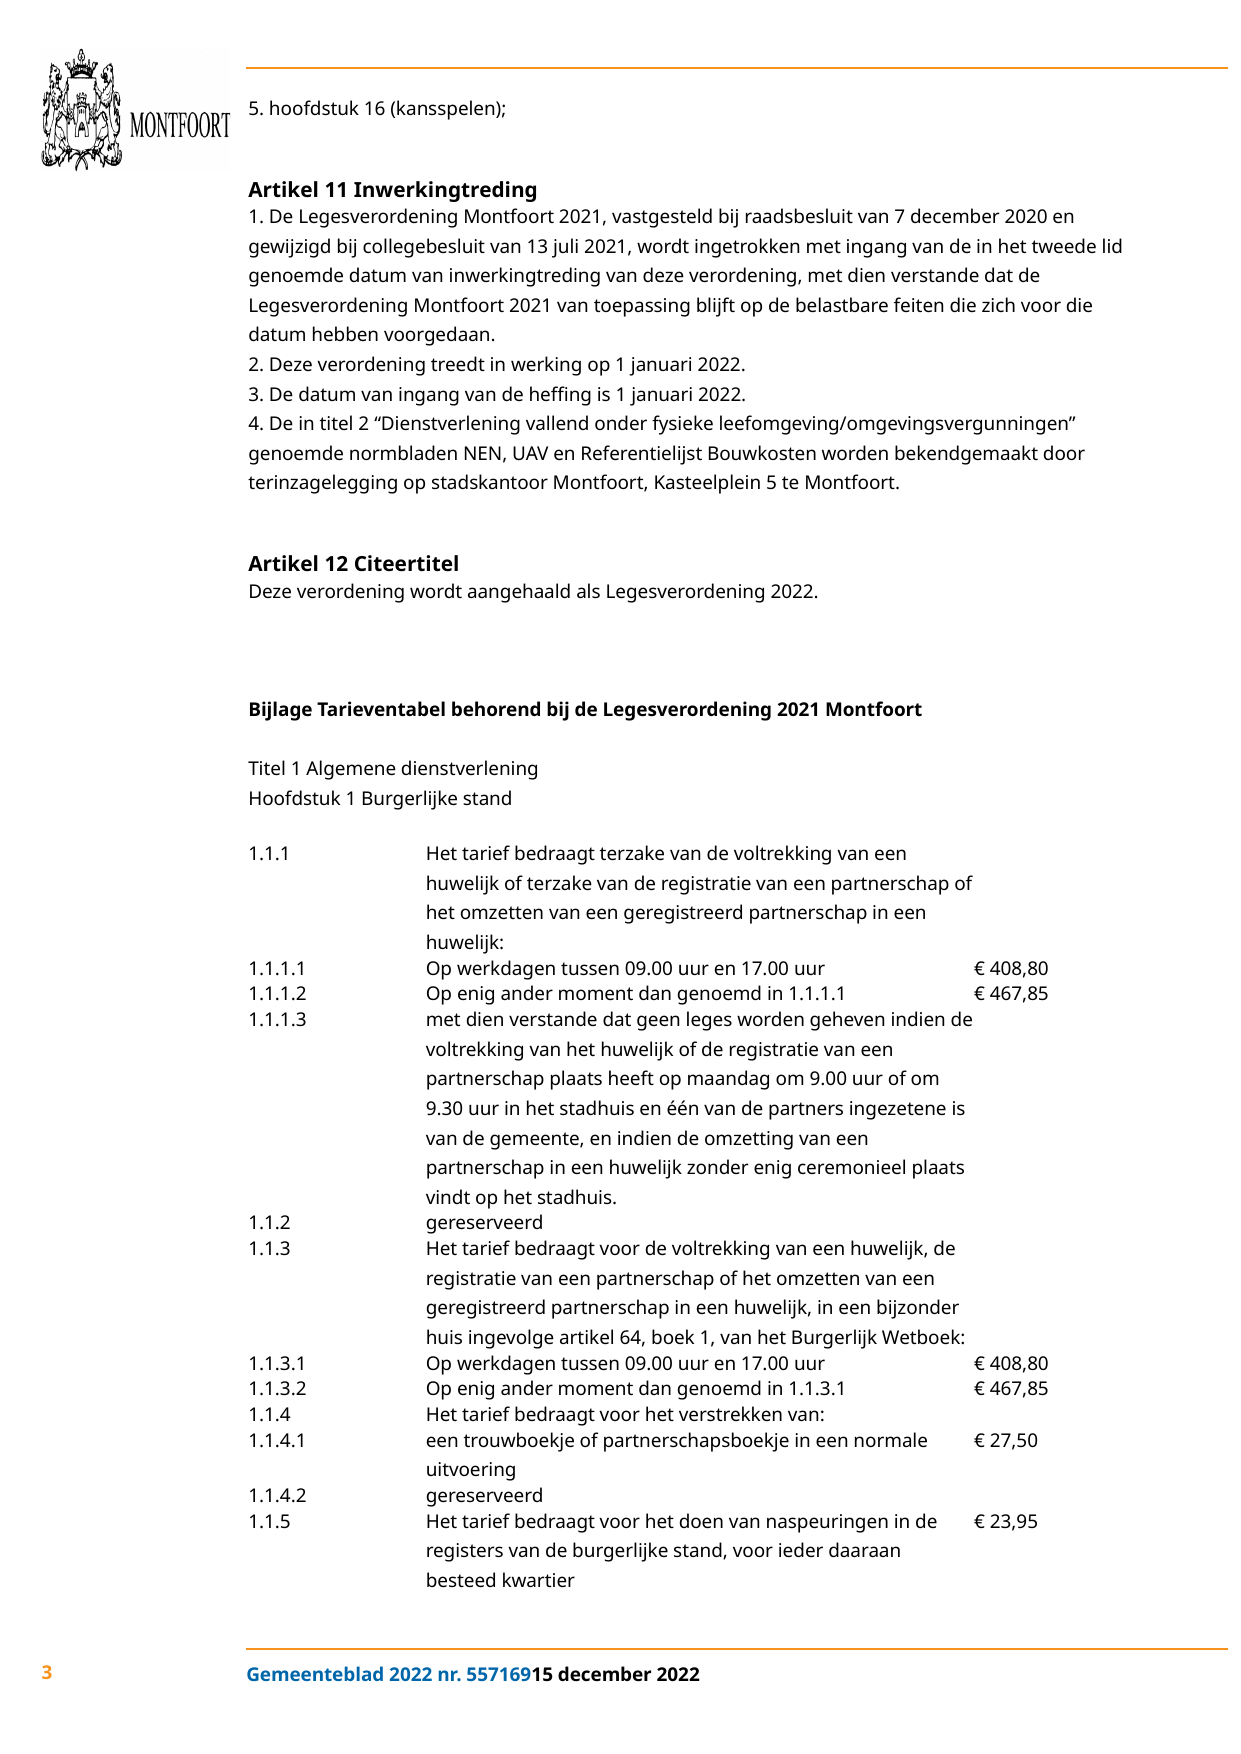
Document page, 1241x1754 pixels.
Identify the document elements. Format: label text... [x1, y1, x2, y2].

table_cell met dien verstande dat geen leges worden geheven indien de voltrekking van het huwelijk of de registratie van een partnerschap plaats heeft op maandag om 9.00 uur of om 9.30 uur in het stadhuis en één van de partners ingezetene is van de gemeente, en indien de omzetting van een partnerschap in een huwelijk zonder enig ceremonieel plaats vindt op het stadhuis. [426, 1006, 974, 1209]
table_cell 1.1.3.2 [248, 1376, 426, 1401]
table_cell € 467,85 [974, 1376, 1152, 1401]
table_cell 1.1.3 [248, 1235, 426, 1350]
table_cell 1.1.1.2 [248, 981, 426, 1006]
table_cell [974, 1210, 1152, 1235]
text 4. De in titel 2 “Dienstverlening vallend onder fysieke leefomgeving/omgevingsvergunningen” genoemde normbladen NEN, UAV en Referentielijst Bouwkosten worden bekendgemaakt door terinzagelegging op stadskantoor Montfoort, Kasteelplein 5 te Montfoort. [248, 410, 1152, 495]
table_cell Het tarief bedraagt voor het doen van naspeuringen in de registers van de burgerlijke stand, voor ieder daaraan besteed kwartier [426, 1508, 974, 1593]
table_cell Op enig ander moment dan genoemd in 1.1.1.1 [426, 981, 974, 1006]
table_cell € 27,50 [974, 1427, 1152, 1482]
table_cell 1.1.3.1 [248, 1350, 426, 1376]
text Deze verordening wordt aangehaald als Legesverordening 2022. [248, 578, 1152, 604]
table_cell € 23,95 [974, 1508, 1152, 1593]
table_cell € 408,80 [974, 1350, 1152, 1376]
table_cell 1.1.1.1 [248, 955, 426, 981]
table_cell Op enig ander moment dan genoemd in 1.1.3.1 [426, 1376, 974, 1401]
picture [41, 47, 231, 172]
table_cell [974, 1235, 1152, 1350]
table_cell 1.1.5 [248, 1508, 426, 1593]
text Titel 1 Algemene dienstverlening [248, 755, 1152, 781]
text 3. De datum van ingang van de heffing is 1 januari 2022. [248, 381, 1152, 406]
table_cell 1.1.1.3 [248, 1006, 426, 1209]
table_cell [974, 1401, 1152, 1427]
table_cell 1.1.1 [248, 840, 426, 955]
table_cell [974, 1482, 1152, 1508]
table_cell 1.1.2 [248, 1210, 426, 1235]
table_cell Op werkdagen tussen 09.00 uur en 17.00 uur [426, 955, 974, 981]
table_header [974, 815, 1152, 840]
text Artikel 12 Citeertitel [248, 549, 1152, 578]
table_cell € 467,85 [974, 981, 1152, 1006]
table_cell [974, 1006, 1152, 1209]
table_cell Het tarief bedraagt voor het verstrekken van: [426, 1401, 974, 1427]
table_cell gereserveerd [426, 1482, 974, 1508]
table_cell [974, 840, 1152, 955]
text Artikel 11 Inwerkingtreding [248, 175, 1152, 203]
text Hoofdstuk 1 Burgerlijke stand [248, 785, 1152, 811]
table_cell € 408,80 [974, 955, 1152, 981]
table_cell 1.1.4.2 [248, 1482, 426, 1508]
table_cell 1.1.4 [248, 1401, 426, 1427]
table_cell Op werkdagen tussen 09.00 uur en 17.00 uur [426, 1350, 974, 1376]
table_header [426, 815, 974, 840]
table_cell 1.1.4.1 [248, 1427, 426, 1482]
table_cell Het tarief bedraagt voor de voltrekking van een huwelijk, de registratie van een partnerschap of het omzetten van een geregistreerd partnerschap in een huwelijk, in een bijzonder huis ingevolge artikel 64, boek 1, van het Burgerlijk Wetboek: [426, 1235, 974, 1350]
text 1. De Legesverordening Montfoort 2021, vastgesteld bij raadsbesluit van 7 december 2020 en gewijzigd bij collegebesluit van 13 juli 2021, wordt ingetrokken met ingang van de in het tweede lid genoemde datum van inwerkingtreding van deze verordening, met dien verstande dat de Legesverordening Montfoort 2021 van toepassing blijft op de belastbare feiten die zich voor die datum hebben voorgedaan. [248, 203, 1152, 347]
text 5. hoofdstuk 16 (kansspelen); [248, 95, 1152, 121]
table_cell Het tarief bedraagt terzake van de voltrekking van een huwelijk of terzake van de registratie van een partnerschap of het omzetten van een geregistreerd partnerschap in een huwelijk: [426, 840, 974, 955]
table_header [248, 815, 426, 840]
table_cell gereserveerd [426, 1210, 974, 1235]
table_cell een trouwboekje of partnerschapsboekje in een normale uitvoering [426, 1427, 974, 1482]
text 2. Deze verordening treedt in werking op 1 januari 2022. [248, 351, 1152, 377]
text Bijlage Tarieventabel behorend bij de Legesverordening 2021 Montfoort [248, 696, 1152, 722]
